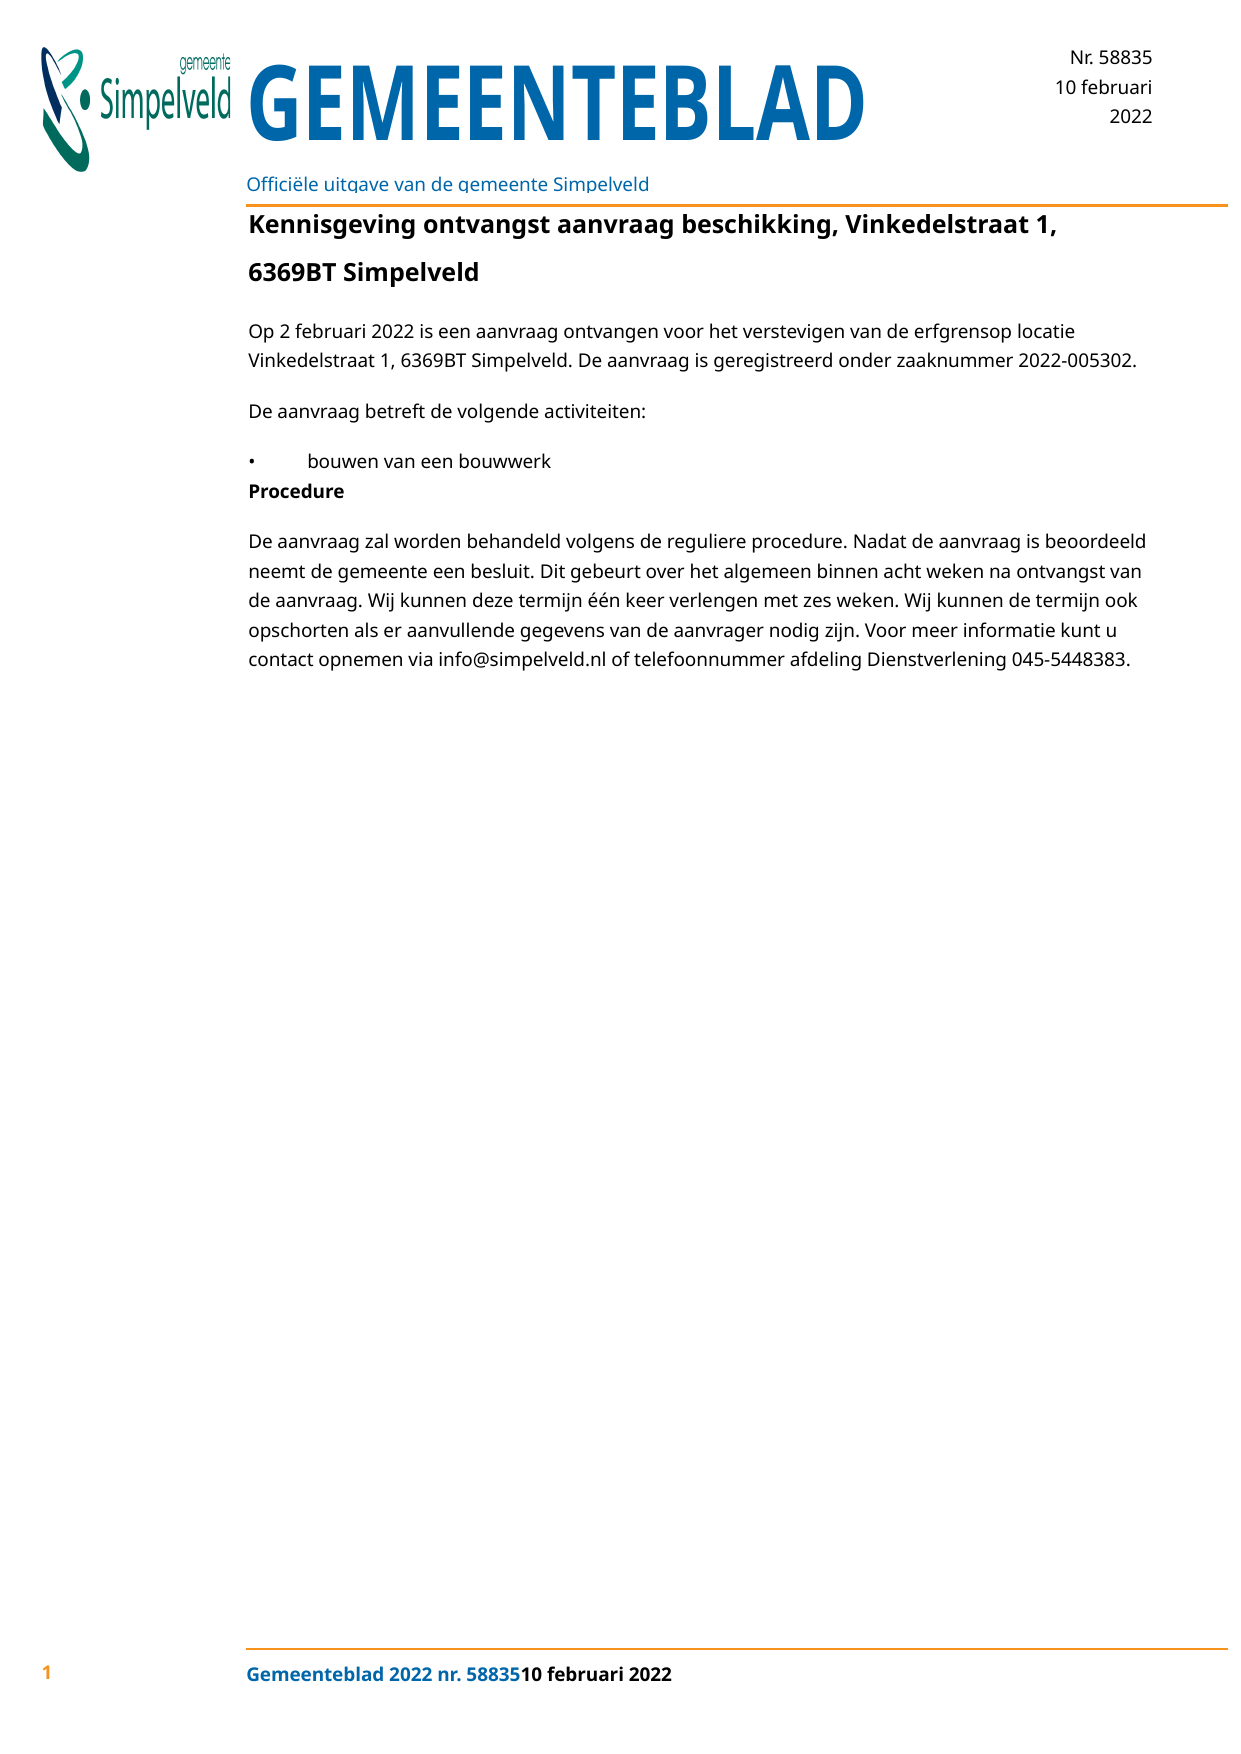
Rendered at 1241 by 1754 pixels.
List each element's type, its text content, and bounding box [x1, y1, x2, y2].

list bouwen van een bouwwerk [248, 448, 1152, 474]
text Op 2 februari 2022 is een aanvraag ontvangen voor het verstevigen van de erfgrensop locatie Vinkedelstraat 1, 6369BT Simpelveld. De aanvraag is geregistreerd onder zaaknummer 2022-005302. [248, 318, 1152, 373]
text Procedure [248, 478, 1152, 504]
text De aanvraag betreft de volgende activiteiten: [248, 398, 1152, 424]
picture [41, 47, 231, 172]
text Kennisgeving ontvangst aanvraag beschikking, Vinkedelstraat 1, 6369BT Simpelveld [248, 207, 1152, 288]
text De aanvraag zal worden behandeld volgens de reguliere procedure. Nadat de aanvraag is beoordeeld neemt de gemeente een besluit. Dit gebeurt over het algemeen binnen acht weken na ontvangst van de aanvraag. Wij kunnen deze termijn één keer verlengen met zes weken. Wij kunnen de termijn ook opschorten als er aanvullende gegevens van de aanvrager nodig zijn. Voor meer informatie kunt u contact opnemen via info@simpelveld.nl of telefoonnummer afdeling Dienstverlening 045-5448383. [248, 528, 1152, 672]
